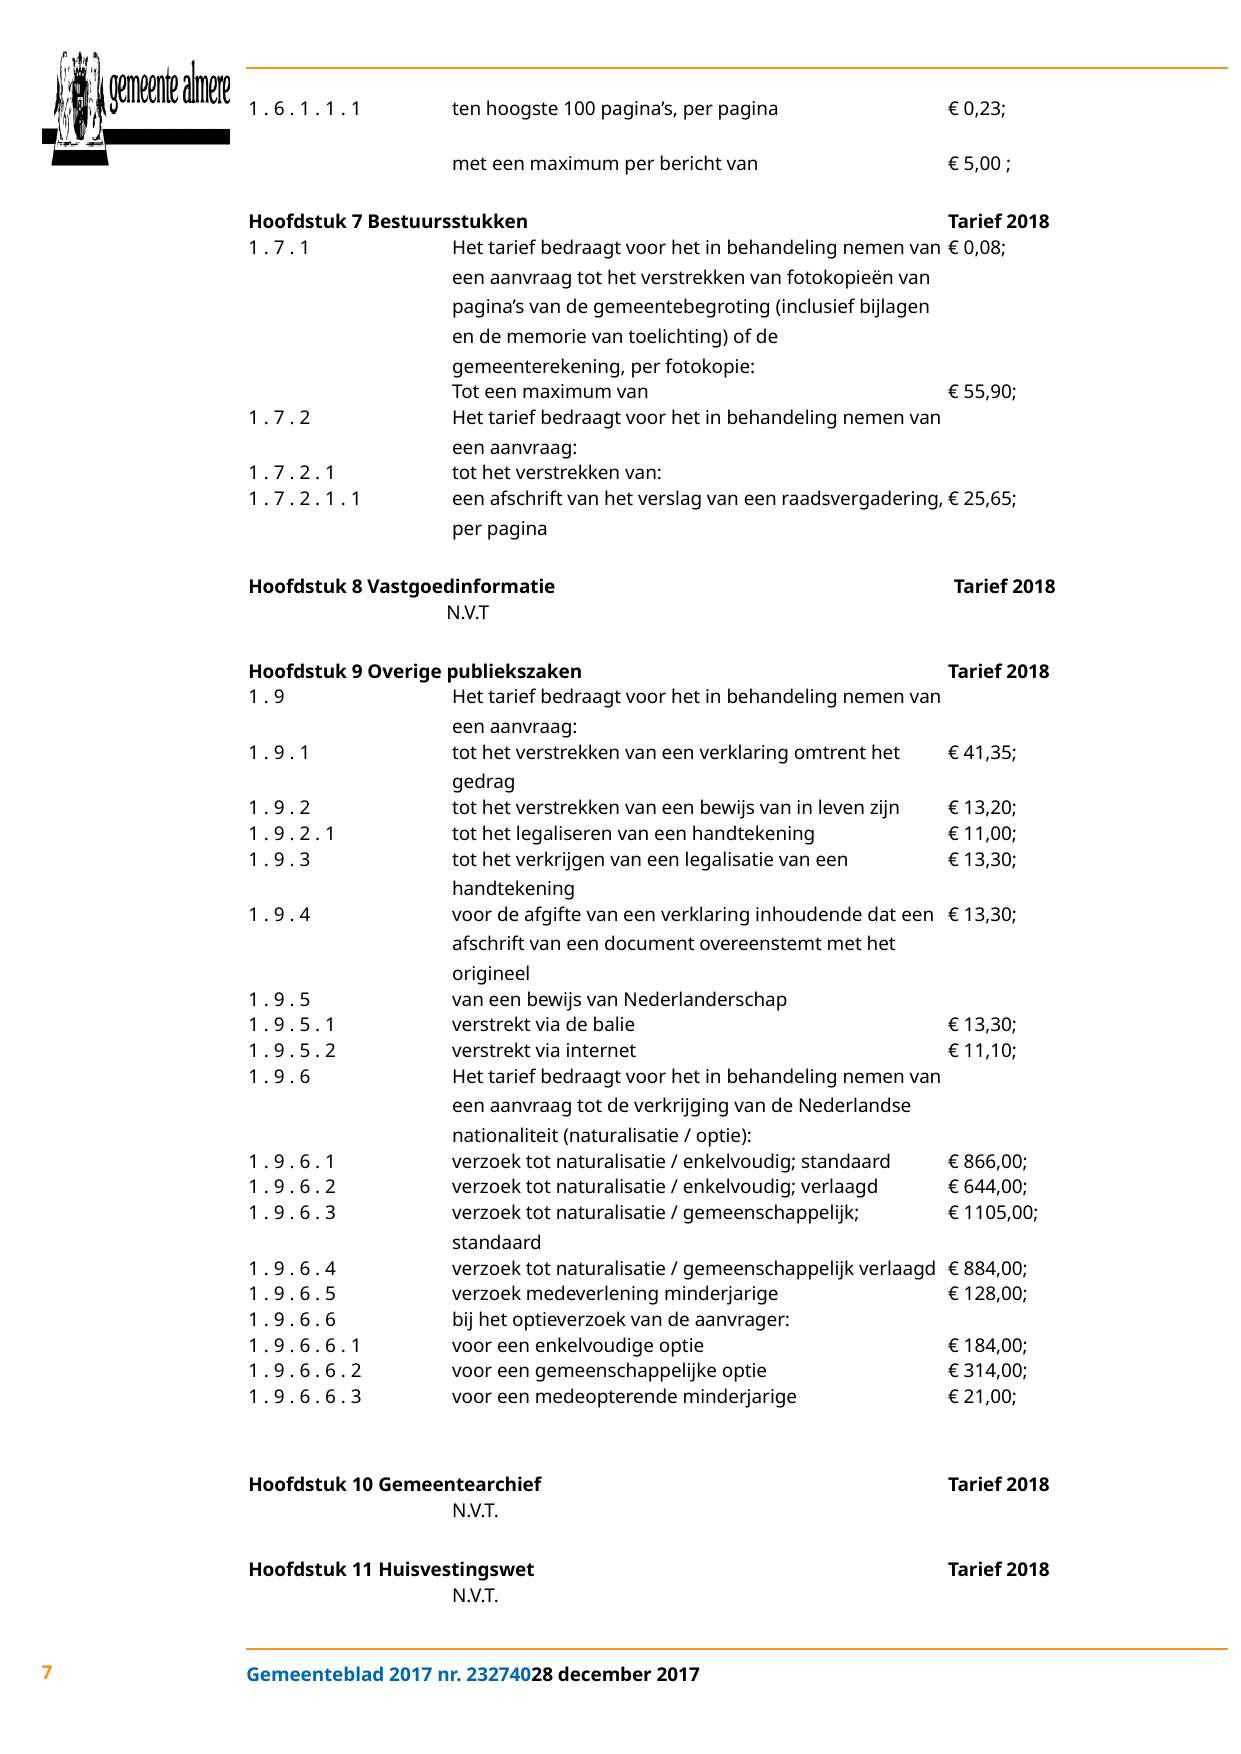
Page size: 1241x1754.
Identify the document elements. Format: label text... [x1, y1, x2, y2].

table_cell [248, 379, 452, 404]
table_cell tot het verkrijgen van een legalisatie van een handtekening [452, 846, 948, 901]
table_cell € 41,35; [948, 739, 1152, 794]
table_cell tot het legaliseren van een handtekening [452, 820, 948, 846]
table_cell [948, 404, 1152, 459]
table_cell 1 . 7 . 2 . 1 . 1 [248, 485, 452, 541]
table_cell [948, 460, 1152, 485]
table_cell [248, 599, 446, 625]
table_cell Het tarief bedraagt voor het in behandeling nemen van een aanvraag: [452, 684, 948, 739]
table_cell € 0,23; [948, 95, 1152, 150]
table_cell 1 . 9 . 5 [248, 986, 452, 1012]
table_cell ten hoogste 100 pagina’s, per pagina [452, 95, 948, 150]
table_cell verzoek tot naturalisatie / gemeenschappelijk; standaard [452, 1200, 948, 1255]
table_cell 1 . 9 . 6 . 4 [248, 1255, 452, 1281]
table_cell voor een enkelvoudige optie [452, 1332, 948, 1358]
table_header Hoofdstuk 7 Bestuursstukken [248, 209, 948, 234]
table_cell 1 . 9 . 3 [248, 846, 452, 901]
table_cell 1 . 6 . 1 . 1 . 1 [248, 95, 452, 150]
picture [41, 47, 231, 172]
table_cell 1 . 7 . 2 . 1 [248, 460, 452, 485]
table_cell N.V.T [446, 599, 954, 625]
table_header Hoofdstuk 11 Huisvestingswet [248, 1556, 948, 1582]
table_cell 1 . 9 . 5 . 1 [248, 1012, 452, 1037]
table_cell 1 . 9 . 6 . 5 [248, 1281, 452, 1306]
table_cell N.V.T. [452, 1582, 948, 1607]
table_cell voor een medeopterende minderjarige [452, 1384, 948, 1409]
table_cell [948, 1063, 1152, 1148]
table_cell € 128,00; [948, 1281, 1152, 1306]
table_cell tot het verstrekken van: [452, 460, 948, 485]
table_cell € 25,65; [948, 485, 1152, 541]
table_header Tarief 2018 [948, 1472, 1152, 1497]
table_cell Het tarief bedraagt voor het in behandeling nemen van een aanvraag: [452, 404, 948, 459]
table_cell € 13,20; [948, 794, 1152, 820]
table_cell 1 . 9 . 6 . 1 [248, 1148, 452, 1174]
table_cell verstrekt via de balie [452, 1012, 948, 1037]
table_cell 1 . 9 . 6 . 3 [248, 1200, 452, 1255]
table_cell [248, 1498, 452, 1523]
table_header Tarief 2018 [948, 209, 1152, 234]
table_header Hoofdstuk 8 Vastgoedinformatie [248, 574, 954, 599]
table_cell 1 . 9 . 6 . 6 [248, 1306, 452, 1332]
table_cell 1 . 9 . 6 . 6 . 3 [248, 1384, 452, 1409]
table_cell [948, 1498, 1152, 1523]
table_cell € 184,00; [948, 1332, 1152, 1358]
table_header Tarief 2018 [948, 1556, 1152, 1582]
table_header Hoofdstuk 10 Gemeentearchief [248, 1472, 948, 1497]
table_cell 1 . 9 . 1 [248, 739, 452, 794]
table_header Tarief 2018 [948, 658, 1152, 684]
table_cell [948, 1306, 1152, 1332]
table_cell een afschrift van het verslag van een raadsvergadering, per pagina [452, 485, 948, 541]
table_cell Het tarief bedraagt voor het in behandeling nemen van een aanvraag tot de verkrijging van de Nederlandse nationaliteit (naturalisatie / optie): [452, 1063, 948, 1148]
table_cell 1 . 7 . 1 [248, 235, 452, 378]
table_cell verzoek tot naturalisatie / gemeenschappelijk verlaagd [452, 1255, 948, 1281]
table_cell 1 . 9 . 6 [248, 1063, 452, 1148]
table_cell [948, 1582, 1152, 1607]
table_cell 1 . 9 . 6 . 6 . 2 [248, 1358, 452, 1383]
table_cell verzoek medeverlening minderjarige [452, 1281, 948, 1306]
table_cell van een bewijs van Nederlanderschap [452, 986, 948, 1012]
table_cell [948, 986, 1152, 1012]
table_cell € 13,30; [948, 901, 1152, 986]
table_cell verstrekt via internet [452, 1038, 948, 1063]
table_header Hoofdstuk 9 Overige publiekszaken [248, 658, 948, 684]
table_cell 1 . 9 . 5 . 2 [248, 1038, 452, 1063]
table_cell voor de afgifte van een verklaring inhoudende dat een afschrift van een document overeenstemt met het origineel [452, 901, 948, 986]
table_cell verzoek tot naturalisatie / enkelvoudig; standaard [452, 1148, 948, 1174]
table_cell [248, 1582, 452, 1607]
table_cell € 5,00 ; [948, 150, 1152, 176]
table_cell Tot een maximum van [452, 379, 948, 404]
table_cell € 314,00; [948, 1358, 1152, 1383]
table_cell € 13,30; [948, 846, 1152, 901]
table_cell 1 . 7 . 2 [248, 404, 452, 459]
table_cell Het tarief bedraagt voor het in behandeling nemen van een aanvraag tot het verstrekken van fotokopieën van pagina’s van de gemeentebegroting (inclusief bijlagen en de memorie van toelichting) of de gemeenterekening, per fotokopie: [452, 235, 948, 378]
table_cell € 1105,00; [948, 1200, 1152, 1255]
table_cell € 644,00; [948, 1174, 1152, 1199]
table_cell 1 . 9 . 6 . 6 . 1 [248, 1332, 452, 1358]
table_cell N.V.T. [452, 1498, 948, 1523]
table_cell met een maximum per bericht van [452, 150, 948, 176]
table_cell € 13,30; [948, 1012, 1152, 1037]
table_cell bij het optieverzoek van de aanvrager: [452, 1306, 948, 1332]
table_cell [954, 599, 1152, 625]
table_cell voor een gemeenschappelijke optie [452, 1358, 948, 1383]
table_cell € 55,90; [948, 379, 1152, 404]
table_cell € 11,00; [948, 820, 1152, 846]
table_cell 1 . 9 . 4 [248, 901, 452, 986]
table_header Tarief 2018 [954, 574, 1152, 599]
table_cell 1 . 9 . 6 . 2 [248, 1174, 452, 1199]
table_cell € 884,00; [948, 1255, 1152, 1281]
table_cell € 21,00; [948, 1384, 1152, 1409]
table_cell 1 . 9 [248, 684, 452, 739]
table_cell tot het verstrekken van een verklaring omtrent het gedrag [452, 739, 948, 794]
table_cell 1 . 9 . 2 [248, 794, 452, 820]
table_cell verzoek tot naturalisatie / enkelvoudig; verlaagd [452, 1174, 948, 1199]
table_cell 1 . 9 . 2 . 1 [248, 820, 452, 846]
table_cell € 866,00; [948, 1148, 1152, 1174]
table_cell € 11,10; [948, 1038, 1152, 1063]
table_cell € 0,08; [948, 235, 1152, 378]
table_cell [248, 150, 452, 176]
table_cell tot het verstrekken van een bewijs van in leven zijn [452, 794, 948, 820]
table_cell [948, 684, 1152, 739]
